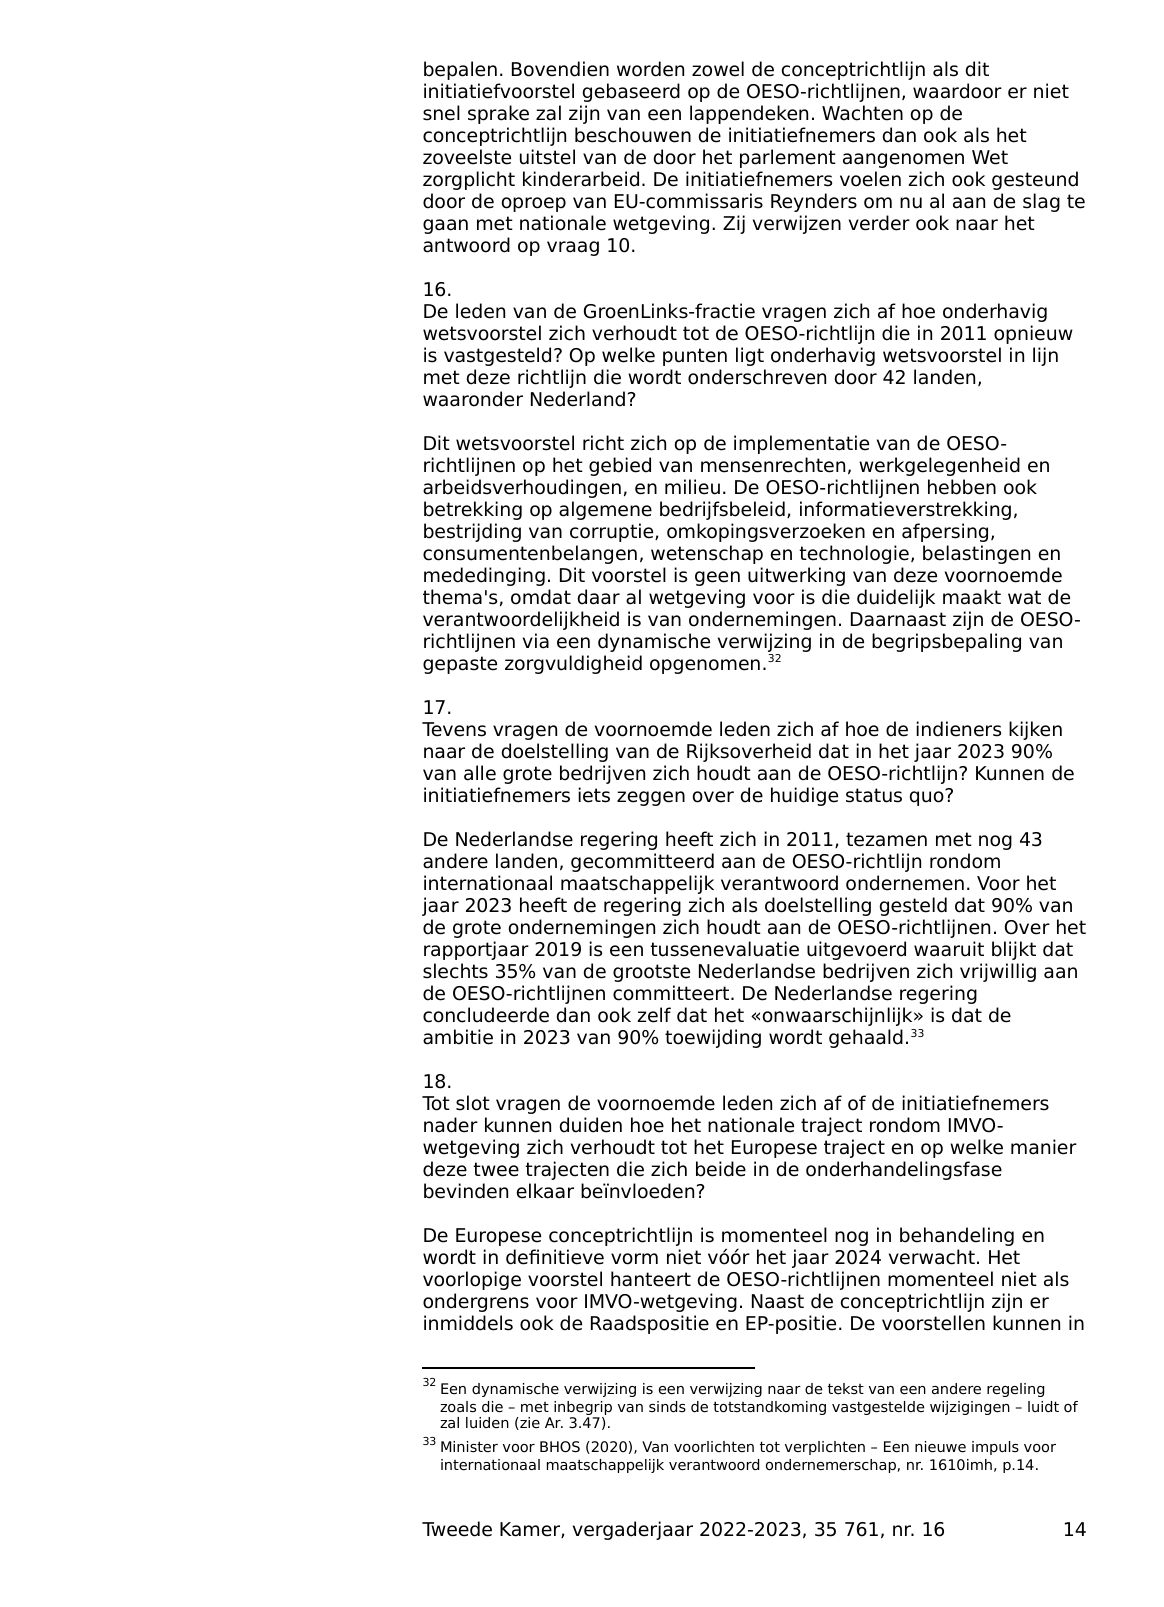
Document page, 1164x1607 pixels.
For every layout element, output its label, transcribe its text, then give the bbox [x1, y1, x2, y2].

text Dit wetsvoorstel richt zich op de implementatie van de OESO-richtlijnen op het gebied van mensenrechten, werkgelegenheid en arbeidsverhoudingen, en milieu. De OESO-richtlijnen hebben ook betrekking op algemene bedrijfsbeleid, informatieverstrekking, bestrijding van corruptie, omkopingsverzoeken en afpersing, consumentenbelangen, wetenschap en technologie, belastingen en mededinging. Dit voorstel is geen uitwerking van deze voornoemde thema's, omdat daar al wetgeving voor is die duidelijk maakt wat de verantwoordelijkheid is van ondernemingen. Daarnaast zijn de OESO-richtlijnen via een dynamische verwijzing in de begripsbepaling van gepaste zorgvuldigheid opgenomen. [422, 433, 1087, 675]
text 16. [422, 279, 1087, 301]
text 17. [422, 697, 1087, 719]
text De Nederlandse regering heeft zich in 2011, tezamen met nog 43 andere landen, gecommitteerd aan de OESO-richtlijn rondom internationaal maatschappelijk verantwoord ondernemen. Voor het jaar 2023 heeft de regering zich als doelstelling gesteld dat 90% van de grote ondernemingen zich houdt aan de OESO-richtlijnen. Over het rapportjaar 2019 is een tussenevaluatie uitgevoerd waaruit blijkt dat slechts 35% van de grootste Nederlandse bedrijven zich vrijwillig aan de OESO-richtlijnen committeert. De Nederlandse regering concludeerde dan ook zelf dat het «onwaarschijnlijk» is dat de ambitie in 2023 van 90% toewijding wordt gehaald. [422, 829, 1087, 1049]
text De Europese conceptrichtlijn is momenteel nog in behandeling en wordt in definitieve vorm niet vóór het jaar 2024 verwacht. Het voorlopige voorstel hanteert de OESO-richtlijnen momenteel niet als ondergrens voor IMVO-wetgeving. Naast de conceptrichtlijn zijn er inmiddels ook de Raadspositie en EP-positie. De voorstellen kunnen in [422, 1225, 1087, 1335]
text 18. [422, 1071, 1087, 1093]
text Tot slot vragen de voornoemde leden zich af of de initiatiefnemers nader kunnen duiden hoe het nationale traject rondom IMVO-wetgeving zich verhoudt tot het Europese traject en op welke manier deze twee trajecten die zich beide in de onderhandelingsfase bevinden elkaar beïnvloeden? [422, 1093, 1087, 1203]
text Een dynamische verwijzing is een verwijzing naar de tekst van een andere regeling zoals die – met inbegrip van sinds de totstandkoming vastgestelde wijzigingen – luidt of zal luiden (zie Ar. 3.47). [422, 1377, 1087, 1432]
text Tevens vragen de voornoemde leden zich af hoe de indieners kijken naar de doelstelling van de Rijksoverheid dat in het jaar 2023 90% van alle grote bedrijven zich houdt aan de OESO-richtlijn? Kunnen de initiatiefnemers iets zeggen over de huidige status quo? [422, 719, 1087, 807]
text De leden van de GroenLinks-fractie vragen zich af hoe onderhavig wetsvoorstel zich verhoudt tot de OESO-richtlijn die in 2011 opnieuw is vastgesteld? Op welke punten ligt onderhavig wetsvoorstel in lijn met deze richtlijn die wordt onderschreven door 42 landen, waaronder Nederland? [422, 301, 1087, 411]
text bepalen. Bovendien worden zowel de conceptrichtlijn als dit initiatiefvoorstel gebaseerd op de OESO-richtlijnen, waardoor er niet snel sprake zal zijn van een lappendeken. Wachten op de conceptrichtlijn beschouwen de initiatiefnemers dan ook als het zoveelste uitstel van de door het parlement aangenomen Wet zorgplicht kinderarbeid. De initiatiefnemers voelen zich ook gesteund door de oproep van EU-commissaris Reynders om nu al aan de slag te gaan met nationale wetgeving. Zij verwijzen verder ook naar het antwoord op vraag 10. [422, 59, 1087, 257]
text Minister voor BHOS (2020), Van voorlichten tot verplichten – Een nieuwe impuls voor internationaal maatschappelijk verantwoord ondernemerschap, nr. 1610imh, p.14. [422, 1435, 1087, 1474]
